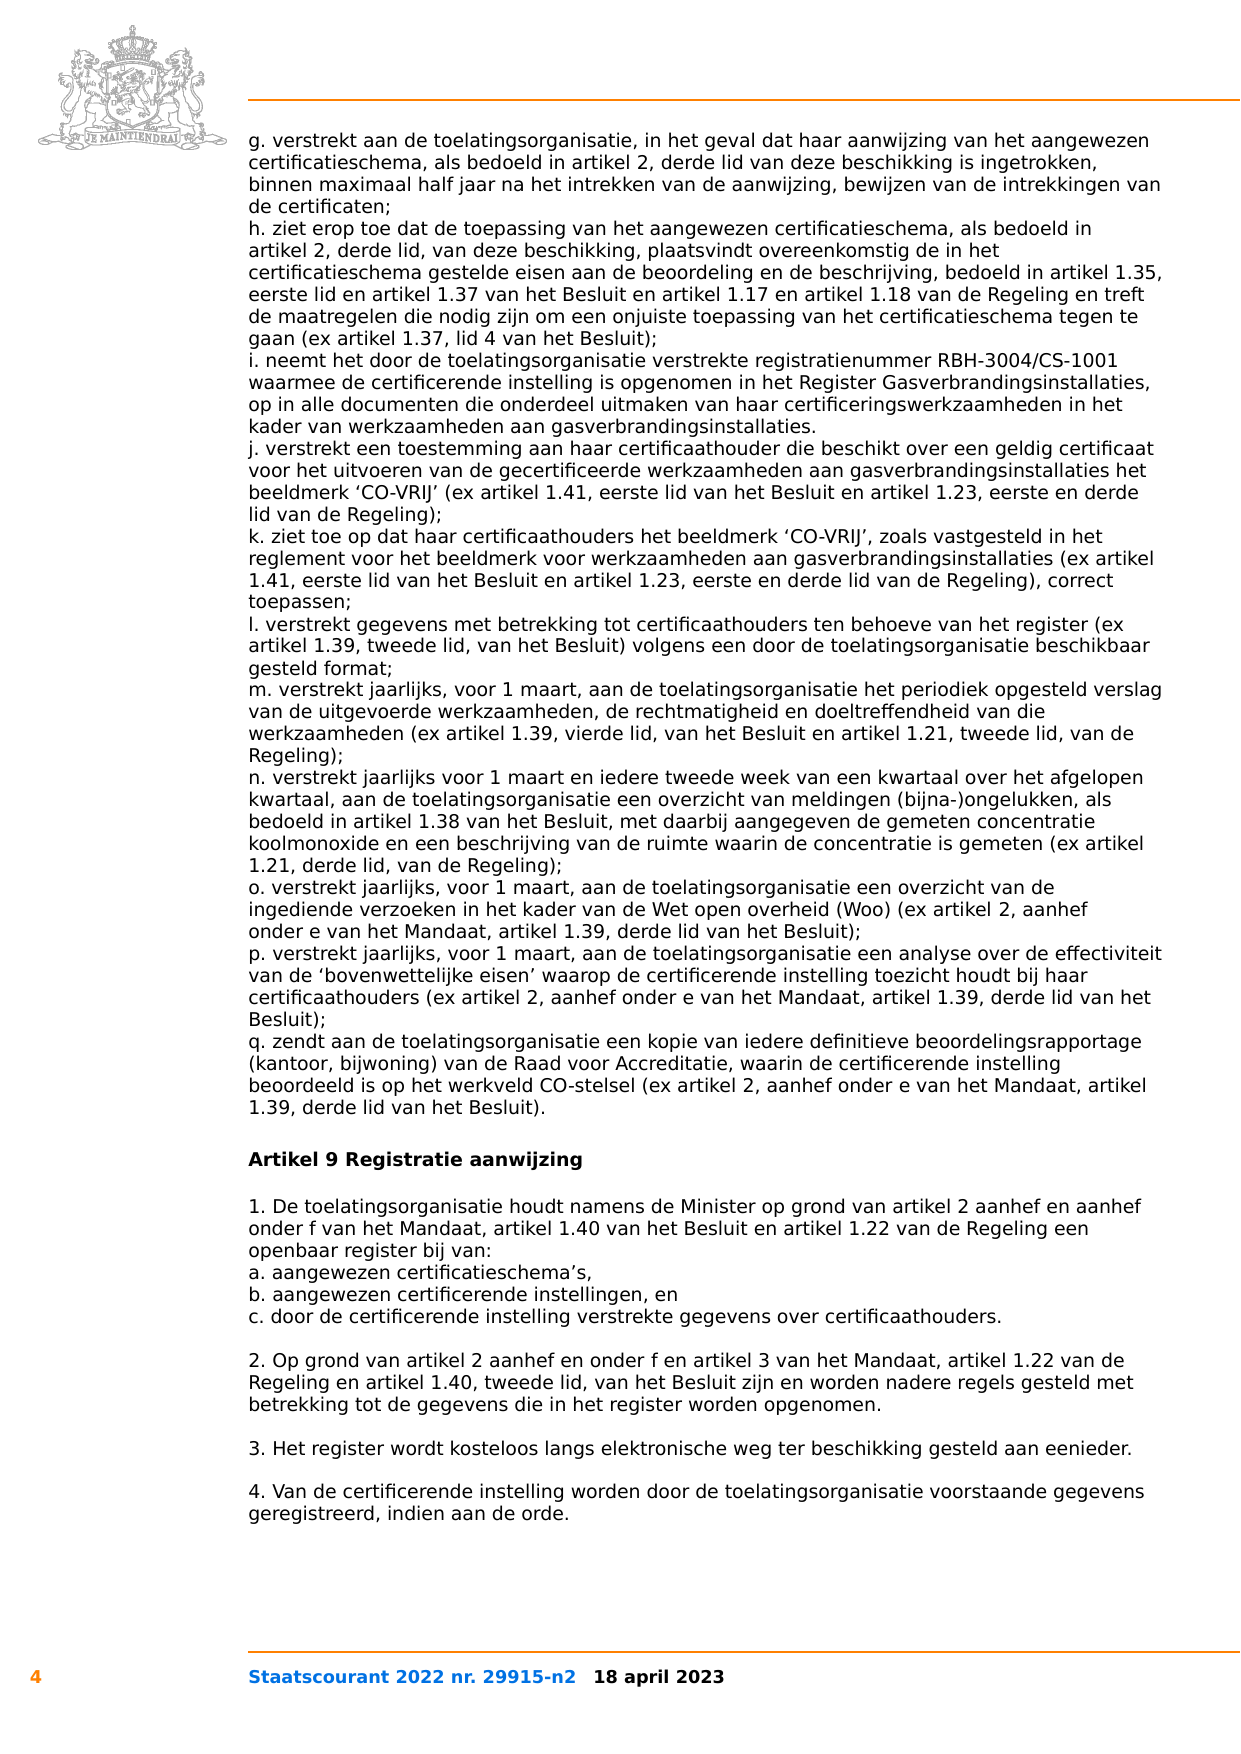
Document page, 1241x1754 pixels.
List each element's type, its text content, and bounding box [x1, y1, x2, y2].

text 2. Op grond van artikel 2 aanhef en onder f en artikel 3 van het Mandaat, artikel 1.22 van de Regeling en artikel 1.40, tweede lid, van het Besluit zijn en worden nadere regels gesteld met betrekking tot de gegevens die in het register worden opgenomen. [248, 1350, 1163, 1416]
text q. zendt aan de toelatingsorganisatie een kopie van iedere definitieve beoordelingsrapportage (kantoor, bijwoning) van de Raad voor Accreditatie, waarin de certificerende instelling beoordeeld is op het werkveld CO-stelsel (ex artikel 2, aanhef onder e van het Mandaat, artikel 1.39, derde lid van het Besluit). [248, 1031, 1163, 1119]
text a. aangewezen certificatieschema’s, [248, 1262, 1163, 1284]
text o. verstrekt jaarlijks, voor 1 maart, aan de toelatingsorganisatie een overzicht van de ingediende verzoeken in het kader van de Wet open overheid (Woo) (ex artikel 2, aanhef onder e van het Mandaat, artikel 1.39, derde lid van het Besluit); [248, 877, 1163, 943]
subtitle Artikel 9 Registratie aanwijzing [248, 1149, 1163, 1171]
text k. ziet toe op dat haar certificaathouders het beeldmerk ‘CO-VRIJ’, zoals vastgesteld in het reglement voor het beeldmerk voor werkzaamheden aan gasverbrandingsinstallaties (ex artikel 1.41, eerste lid van het Besluit en artikel 1.23, eerste en derde lid van de Regeling), correct toepassen; [248, 526, 1163, 613]
text h. ziet erop toe dat de toepassing van het aangewezen certificatieschema, als bedoeld in artikel 2, derde lid, van deze beschikking, plaatsvindt overeenkomstig de in het certificatieschema gestelde eisen aan de beoordeling en de beschrijving, bedoeld in artikel 1.35, eerste lid en artikel 1.37 van het Besluit en artikel 1.17 en artikel 1.18 van de Regeling en treft de maatregelen die nodig zijn om een onjuiste toepassing van het certificatieschema tegen te gaan (ex artikel 1.37, lid 4 van het Besluit); [248, 218, 1163, 350]
text g. verstrekt aan de toelatingsorganisatie, in het geval dat haar aanwijzing van het aangewezen certificatieschema, als bedoeld in artikel 2, derde lid van deze beschikking is ingetrokken, binnen maximaal half jaar na het intrekken van de aanwijzing, bewijzen van de intrekkingen van de certificaten; [248, 130, 1163, 218]
text c. door de certificerende instelling verstrekte gegevens over certificaathouders. [248, 1306, 1163, 1328]
text 1. De toelatingsorganisatie houdt namens de Minister op grond van artikel 2 aanhef en aanhef onder f van het Mandaat, artikel 1.40 van het Besluit en artikel 1.22 van de Regeling een openbaar register bij van: [248, 1196, 1163, 1262]
text p. verstrekt jaarlijks, voor 1 maart, aan de toelatingsorganisatie een analyse over de effectiviteit van de ‘bovenwettelijke eisen’ waarop de certificerende instelling toezicht houdt bij haar certificaathouders (ex artikel 2, aanhef onder e van het Mandaat, artikel 1.39, derde lid van het Besluit); [248, 943, 1163, 1031]
text 3. Het register wordt kosteloos langs elektronische weg ter beschikking gesteld aan eenieder. [248, 1437, 1163, 1459]
picture [38, 25, 227, 150]
text i. neemt het door de toelatingsorganisatie verstrekte registratienummer RBH-3004/CS-1001 waarmee de certificerende instelling is opgenomen in het Register Gasverbrandingsinstallaties, op in alle documenten die onderdeel uitmaken van haar certificeringswerkzaamheden in het kader van werkzaamheden aan gasverbrandingsinstallaties. [248, 350, 1163, 438]
text n. verstrekt jaarlijks voor 1 maart en iedere tweede week van een kwartaal over het afgelopen kwartaal, aan de toelatingsorganisatie een overzicht van meldingen (bijna-)ongelukken, als bedoeld in artikel 1.38 van het Besluit, met daarbij aangegeven de gemeten concentratie koolmonoxide en een beschrijving van de ruimte waarin de concentratie is gemeten (ex artikel 1.21, derde lid, van de Regeling); [248, 767, 1163, 877]
text j. verstrekt een toestemming aan haar certificaathouder die beschikt over een geldig certificaat voor het uitvoeren van de gecertificeerde werkzaamheden aan gasverbrandingsinstallaties het beeldmerk ‘CO-VRIJ’ (ex artikel 1.41, eerste lid van het Besluit en artikel 1.23, eerste en derde lid van de Regeling); [248, 438, 1163, 526]
text b. aangewezen certificerende instellingen, en [248, 1284, 1163, 1306]
text m. verstrekt jaarlijks, voor 1 maart, aan de toelatingsorganisatie het periodiek opgesteld verslag van de uitgevoerde werkzaamheden, de rechtmatigheid en doeltreffendheid van die werkzaamheden (ex artikel 1.39, vierde lid, van het Besluit en artikel 1.21, tweede lid, van de Regeling); [248, 679, 1163, 767]
text 4. Van de certificerende instelling worden door de toelatingsorganisatie voorstaande gegevens geregistreerd, indien aan de orde. [248, 1481, 1163, 1525]
text l. verstrekt gegevens met betrekking tot certificaathouders ten behoeve van het register (ex artikel 1.39, tweede lid, van het Besluit) volgens een door de toelatingsorganisatie beschikbaar gesteld format; [248, 613, 1163, 679]
